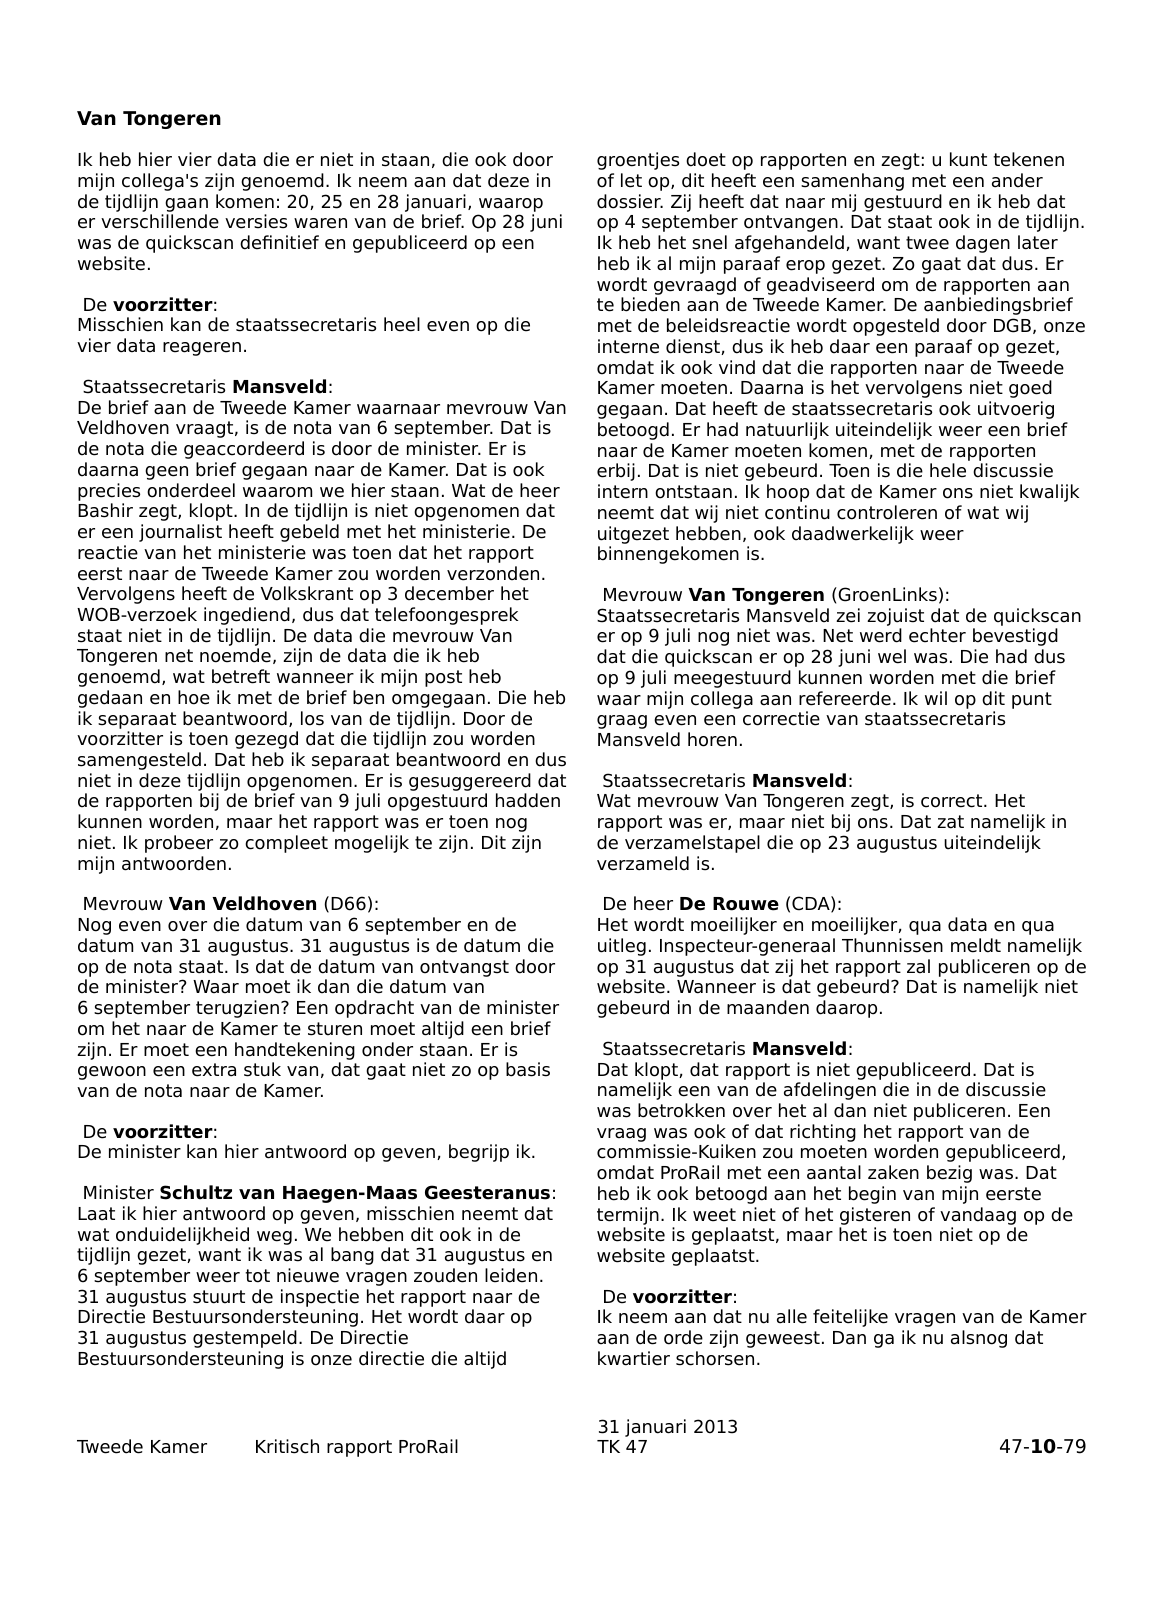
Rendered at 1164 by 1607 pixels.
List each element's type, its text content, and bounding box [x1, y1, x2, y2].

text Ik neem aan dat nu alle feitelijke vragen van de Kamer aan de orde zijn geweest. Dan ga ik nu alsnog dat kwartier schorsen. [596, 1307, 1087, 1369]
text groentjes doet op rapporten en zegt: u kunt tekenen of let op, dit heeft een samenhang met een ander dossier. Zij heeft dat naar mij gestuurd en ik heb dat op 4 september ontvangen. Dat staat ook in de tijdlijn. Ik heb het snel afgehandeld, want twee dagen later heb ik al mijn paraaf erop gezet. Zo gaat dat dus. Er wordt gevraagd of geadviseerd om de rapporten aan te bieden aan de Tweede Kamer. De aanbiedingsbrief met de beleidsreactie wordt opgesteld door DGB, onze interne dienst, dus ik heb daar een paraaf op gezet, omdat ik ook vind dat die rapporten naar de Tweede Kamer moeten. Daarna is het vervolgens niet goed gegaan. Dat heeft de staatssecretaris ook uitvoerig betoogd. Er had natuurlijk uiteindelijk weer een brief naar de Kamer moeten komen, met de rapporten erbij. Dat is niet gebeurd. Toen is die hele discussie intern ontstaan. Ik hoop dat de Kamer ons niet kwalijk neemt dat wij niet continu controleren of wat wij uitgezet hebben, ook daadwerkelijk weer binnengekomen is. [596, 150, 1087, 565]
text Dat klopt, dat rapport is niet gepubliceerd. Dat is namelijk een van de afdelingen die in de discussie was betrokken over het al dan niet publiceren. Een vraag was ook of dat richting het rapport van de commissie-Kuiken zou moeten worden gepubliceerd, omdat ProRail met een aantal zaken bezig was. Dat heb ik ook betoogd aan het begin van mijn eerste termijn. Ik weet niet of het gisteren of vandaag op de website is geplaatst, maar het is toen niet op de website geplaatst. [596, 1059, 1087, 1267]
text Staatssecretaris Mansveld: [596, 771, 1087, 791]
text Staatssecretaris Mansveld zei zojuist dat de quickscan er op 9 juli nog niet was. Net werd echter bevestigd dat die quickscan er op 28 juni wel was. Die had dus op 9 juli meegestuurd kunnen worden met die brief waar mijn collega aan refereerde. Ik wil op dit punt graag even een correctie van staatssecretaris Mansveld horen. [596, 606, 1087, 751]
text Nog even over die datum van 6 september en de datum van 31 augustus. 31 augustus is de datum die op de nota staat. Is dat de datum van ontvangst door de minister? Waar moet ik dan die datum van 6 september terugzien? Een opdracht van de minister om het naar de Kamer te sturen moet altijd een brief zijn. Er moet een handtekening onder staan. Er is gewoon een extra stuk van, dat gaat niet zo op basis van de nota naar de Kamer. [77, 915, 567, 1102]
text De brief aan de Tweede Kamer waarnaar mevrouw Van Veldhoven vraagt, is de nota van 6 september. Dat is de nota die geaccordeerd is door de minister. Er is daarna geen brief gegaan naar de Kamer. Dat is ook precies onderdeel waarom we hier staan. Wat de heer Bashir zegt, klopt. In de tijdlijn is niet opgenomen dat er een journalist heeft gebeld met het ministerie. De reactie van het ministerie was toen dat het rapport eerst naar de Tweede Kamer zou worden verzonden. Vervolgens heeft de Volkskrant op 3 december het WOB-verzoek ingediend, dus dat telefoongesprek staat niet in de tijdlijn. De data die mevrouw Van Tongeren net noemde, zijn de data die ik heb genoemd, wat betreft wanneer ik mijn post heb gedaan en hoe ik met de brief ben omgegaan. Die heb ik separaat beantwoord, los van de tijdlijn. Door de voorzitter is toen gezegd dat die tijdlijn zou worden samengesteld. Dat heb ik separaat beantwoord en dus niet in deze tijdlijn opgenomen. Er is gesuggereerd dat de rapporten bij de brief van 9 juli opgestuurd hadden kunnen worden, maar het rapport was er toen nog niet. Ik probeer zo compleet mogelijk te zijn. Dit zijn mijn antwoorden. [77, 397, 567, 874]
text De minister kan hier antwoord op geven, begrijp ik. [77, 1142, 567, 1163]
text Minister Schultz van Haegen-Maas Geesteranus: [77, 1183, 567, 1204]
text Staatssecretaris Mansveld: [596, 1039, 1087, 1059]
text Mevrouw Van Tongeren (GroenLinks): [596, 585, 1087, 606]
text De heer De Rouwe (CDA): [596, 894, 1087, 915]
text Staatssecretaris Mansveld: [77, 377, 567, 397]
text Ik heb hier vier data die er niet in staan, die ook door mijn collega's zijn genoemd. Ik neem aan dat deze in de tijdlijn gaan komen: 20, 25 en 28 januari, waarop er verschillende versies waren van de brief. Op 28 juni was de quickscan definitief en gepubliceerd op een website. [77, 150, 567, 274]
text Mevrouw Van Veldhoven (D66): [77, 894, 567, 915]
text De voorzitter: [77, 1122, 567, 1142]
text Wat mevrouw Van Tongeren zegt, is correct. Het rapport was er, maar niet bij ons. Dat zat namelijk in de verzamelstapel die op 23 augustus uiteindelijk verzameld is. [596, 791, 1087, 874]
text Misschien kan de staatssecretaris heel even op die vier data reageren. [77, 315, 567, 357]
text Laat ik hier antwoord op geven, misschien neemt dat wat onduidelijkheid weg. We hebben dit ook in de tijdlijn gezet, want ik was al bang dat 31 augustus en 6 september weer tot nieuwe vragen zouden leiden. 31 augustus stuurt de inspectie het rapport naar de Directie Bestuursondersteuning. Het wordt daar op 31 augustus gestempeld. De Directie Bestuursondersteuning is onze directie die altijd [77, 1204, 567, 1369]
text De voorzitter: [596, 1287, 1087, 1307]
text Het wordt moeilijker en moeilijker, qua data en qua uitleg. Inspecteur-generaal Thunnissen meldt namelijk op 31 augustus dat zij het rapport zal publiceren op de website. Wanneer is dat gebeurd? Dat is namelijk niet gebeurd in de maanden daarop. [596, 915, 1087, 1019]
text De voorzitter: [77, 294, 567, 315]
